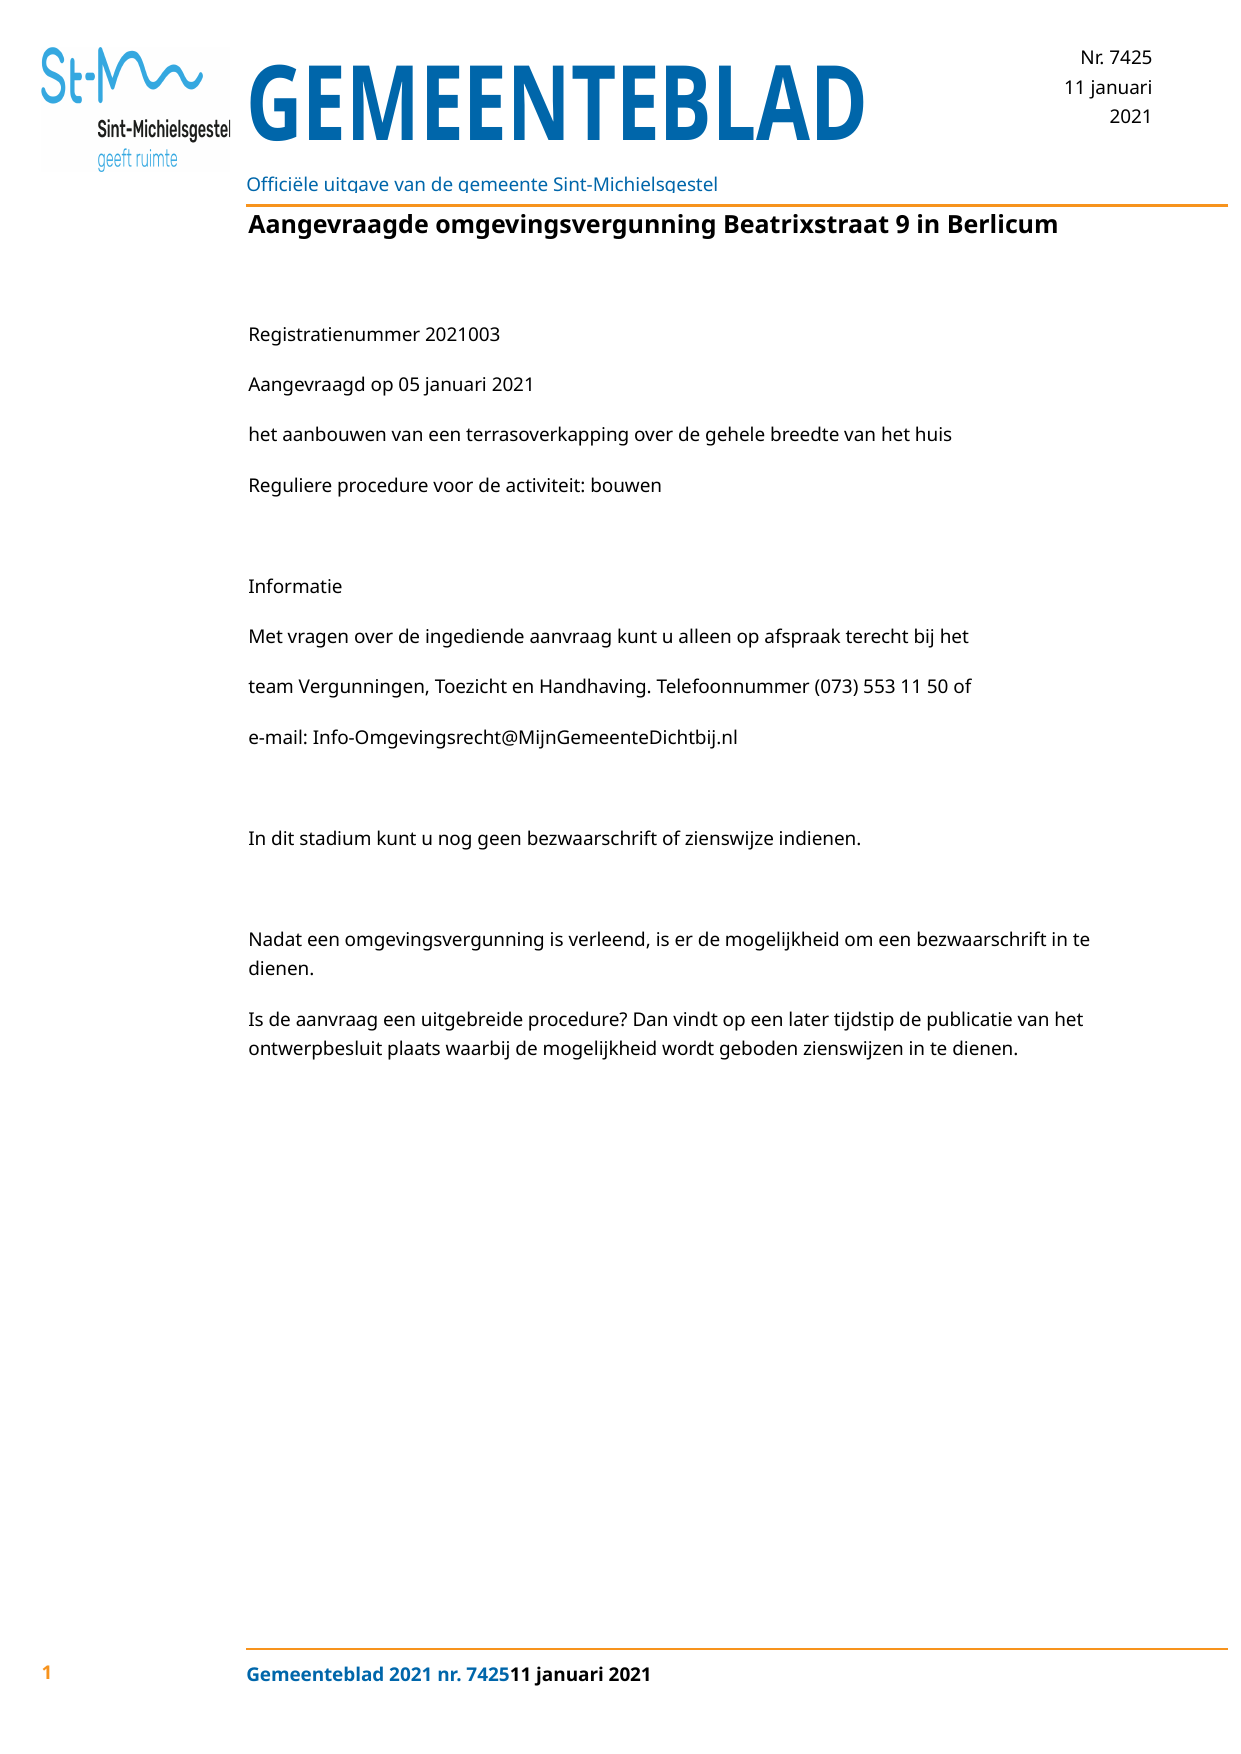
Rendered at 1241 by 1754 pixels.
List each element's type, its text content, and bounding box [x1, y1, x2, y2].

picture [41, 47, 231, 172]
text Nadat een omgevingsvergunning is verleend, is er de mogelijkheid om een bezwaarschrift in te dienen. [248, 926, 1152, 981]
text team Vergunningen, Toezicht en Handhaving. Telefoonnummer (073) 553 11 50 of [248, 674, 1152, 699]
text het aanbouwen van een terrasoverkapping over de gehele breedte van het huis [248, 422, 1152, 447]
text Registratienummer 2021003 [248, 321, 1152, 346]
text Reguliere procedure voor de activiteit: bouwen [248, 472, 1152, 498]
text Aangevraagd op 05 januari 2021 [248, 371, 1152, 397]
text Met vragen over de ingediende aanvraag kunt u alleen op afspraak terecht bij het [248, 623, 1152, 649]
text Informatie [248, 573, 1152, 598]
text e-mail: Info-Omgevingsrecht@MijnGemeenteDichtbij.nl [248, 724, 1152, 750]
text In dit stadium kunt u nog geen bezwaarschrift of zienswijze indienen. [248, 825, 1152, 851]
text Is de aanvraag een uitgebreide procedure? Dan vindt op een later tijdstip de publicatie van het ontwerpbesluit plaats waarbij de mogelijkheid wordt geboden zienswijzen in te dienen. [248, 1006, 1152, 1061]
text Aangevraagde omgevingsvergunning Beatrixstraat 9 in Berlicum [248, 207, 1152, 241]
